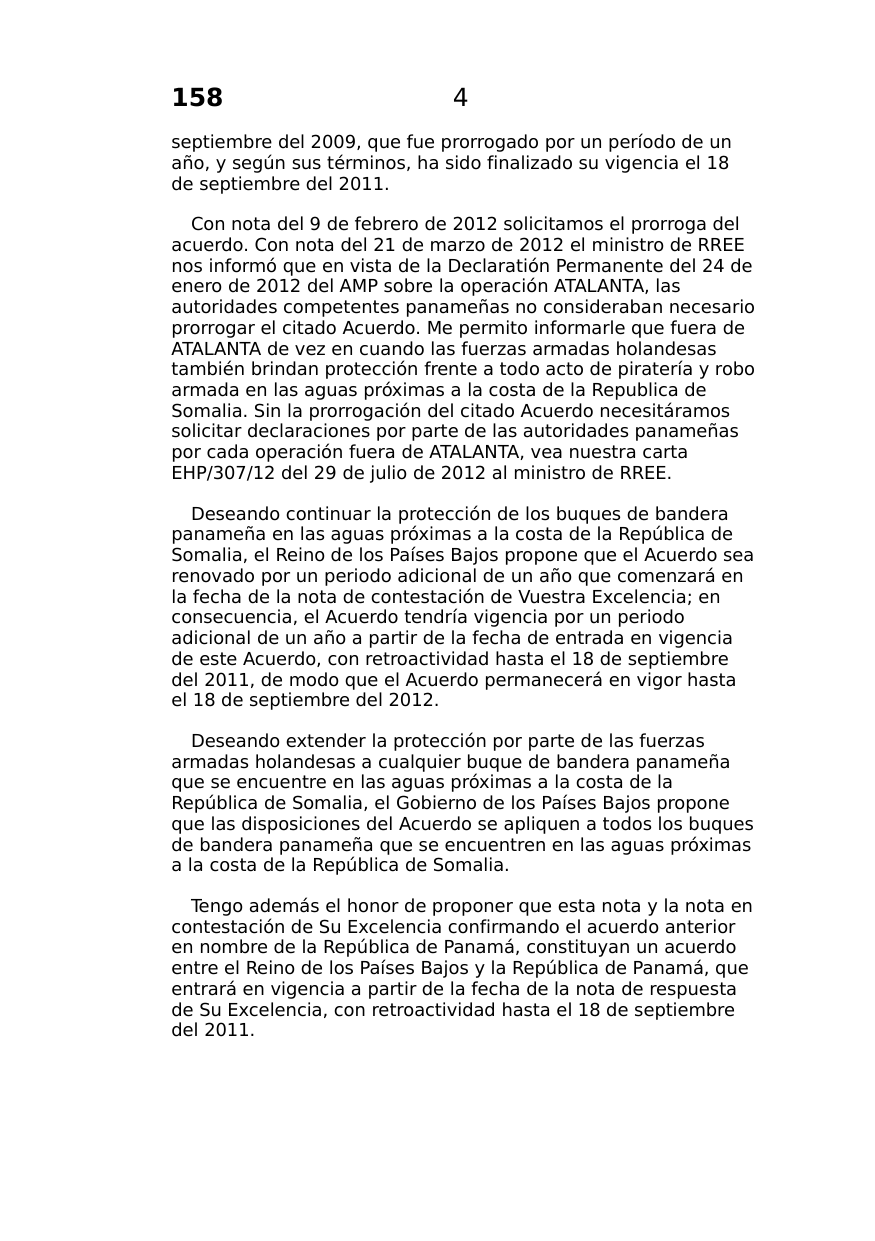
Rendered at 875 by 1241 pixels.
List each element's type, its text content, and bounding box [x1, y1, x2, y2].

text Deseando extender la protección por parte de las fuerzas armadas holandesas a cualquier buque de bandera panameña que se encuentre en las aguas próximas a la costa de la República de Somalia, el Gobierno de los Países Bajos propone que las disposiciones del Acuerdo se apliquen a todos los buques de bandera panameña que se encuentren en las aguas próximas a la costa de la República de Somalia. [171, 731, 756, 876]
text Tengo además el honor de proponer que esta nota y la nota en contestación de Su Excelencia confirmando el acuerdo anterior en nombre de la República de Panamá, constituyan un acuerdo entre el Reino de los Países Bajos y la República de Panamá, que entrará en vigencia a partir de la fecha de la nota de respuesta de Su Excelencia, con retroactividad hasta el 18 de septiembre del 2011. [171, 896, 756, 1041]
text Deseando continuar la protección de los buques de bandera panameña en las aguas próximas a la costa de la República de Somalia, el Reino de los Países Bajos propone que el Acuerdo sea renovado por un periodo adicional de un año que comenzará en la fecha de la nota de contestación de Vuestra Excelencia; en consecuencia, el Acuerdo tendría vigencia por un periodo adicional de un año a partir de la fecha de entrada en vigencia de este Acuerdo, con retroactividad hasta el 18 de septiembre del 2011, de modo que el Acuerdo permanecerá en vigor hasta el 18 de septiembre del 2012. [171, 503, 756, 711]
text Con nota del 9 de febrero de 2012 solicitamos el prorroga del acuerdo. Con nota del 21 de marzo de 2012 el ministro de RREE nos informó que en vista de la Declaratión Permanente del 24 de enero de 2012 del AMP sobre la operación ATALANTA, las autoridades competentes panameñas no consideraban necesario prorrogar el citado Acuerdo. Me permito informarle que fuera de ATALANTA de vez en cuando las fuerzas armadas holandesas también brindan protección frente a todo acto de piratería y robo armada en las aguas próximas a la costa de la Republica de Somalia. Sin la prorrogación del citado Acuerdo necesitáramos solicitar declaraciones por parte de las autoridades panameñas por cada operación fuera de ATALANTA, vea nuestra carta EHP/307/12 del 29 de julio de 2012 al ministro de RREE. [171, 214, 756, 483]
text septiembre del 2009, que fue prorrogado por un período de un año, y según sus términos, ha sido finalizado su vigencia el 18 de septiembre del 2011. [171, 132, 756, 194]
